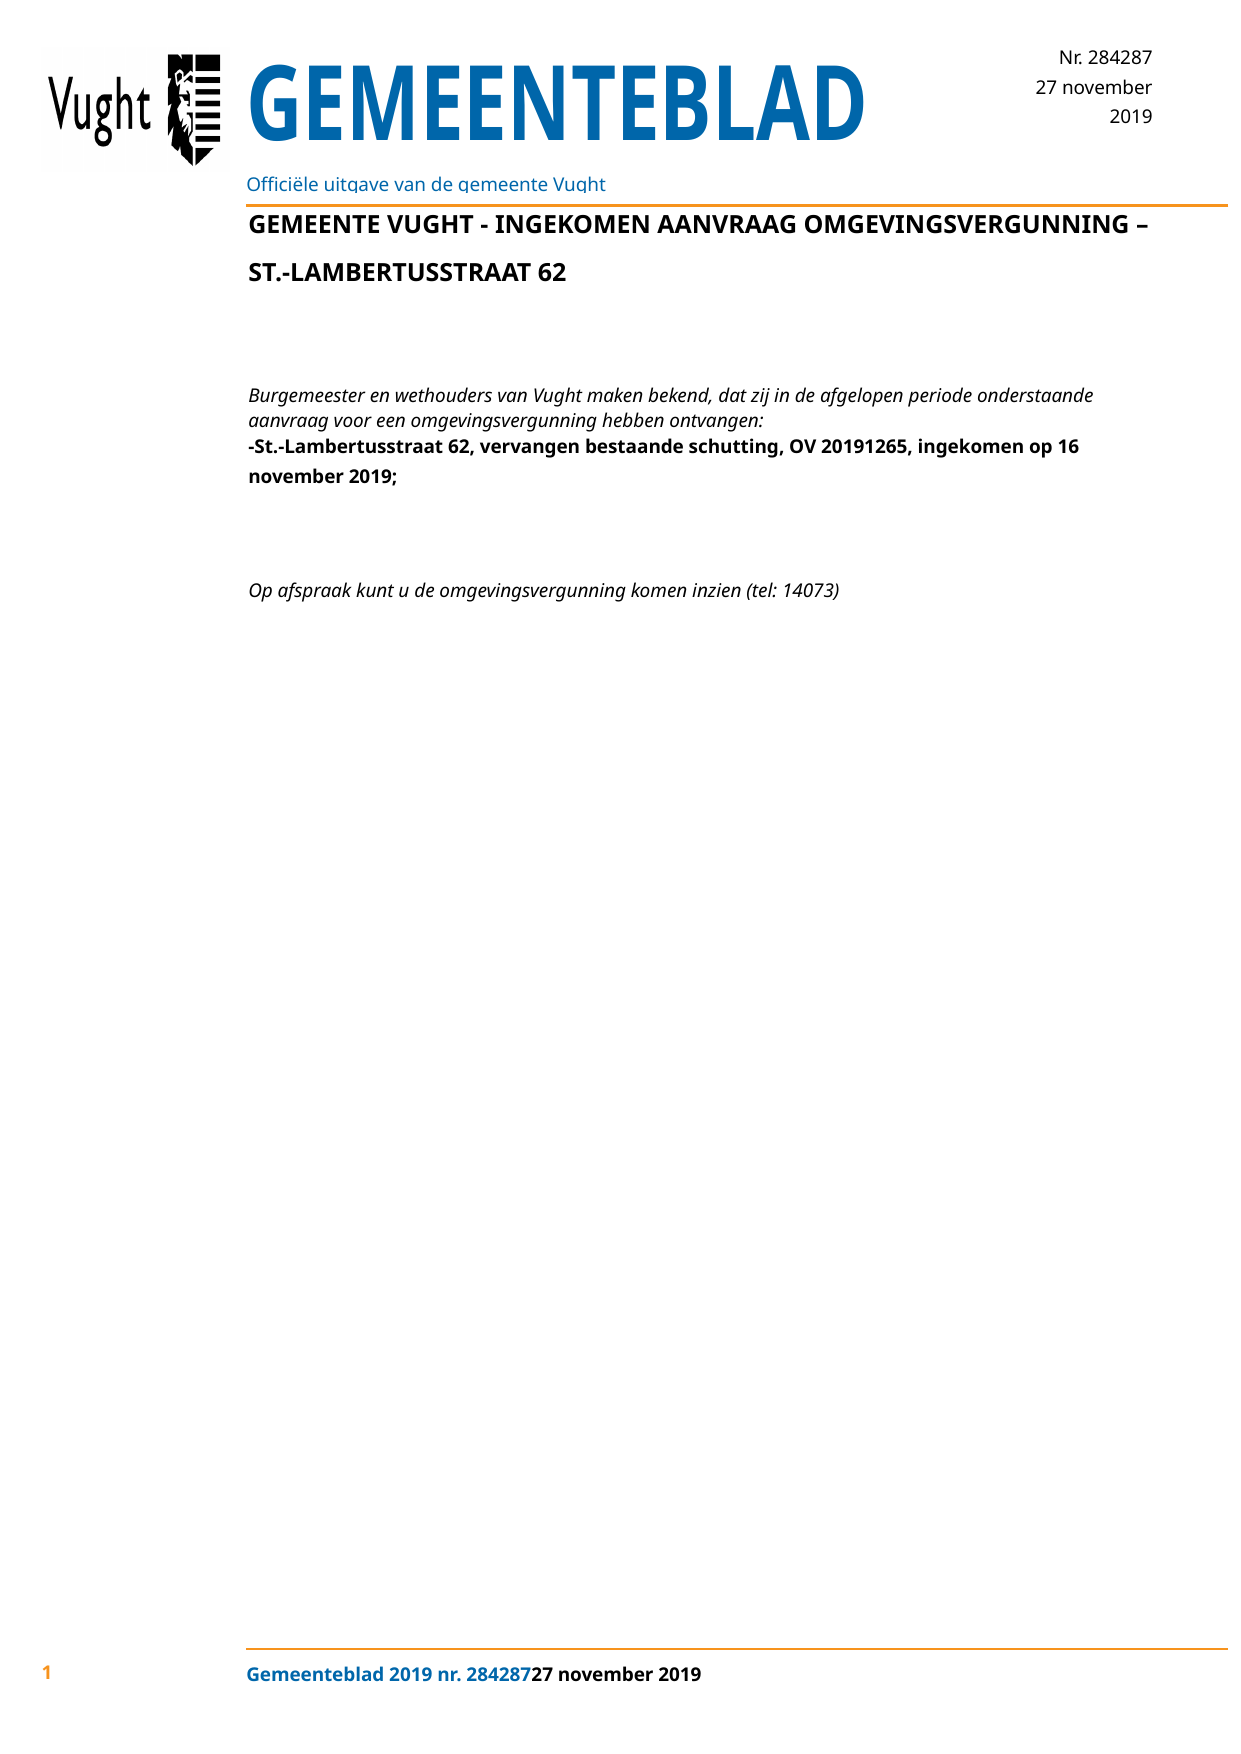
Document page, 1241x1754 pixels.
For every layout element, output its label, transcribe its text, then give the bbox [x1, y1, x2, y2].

picture [41, 47, 231, 172]
text Op afspraak kunt u de omgevingsvergunning komen inzien (tel: 14073) [248, 577, 1152, 603]
text Burgemeester en wethouders van Vught maken bekend, dat zij in de afgelopen periode onderstaande aanvraag voor een omgevingsvergunning hebben ontvangen: [248, 382, 1152, 433]
text GEMEENTE VUGHT - INGEKOMEN AANVRAAG OMGEVINGSVERGUNNING – ST.-LAMBERTUSSTRAAT 62 [248, 207, 1152, 288]
text -St.-Lambertusstraat 62, vervangen bestaande schutting, OV 20191265, ingekomen op 16 november 2019; [248, 433, 1152, 489]
